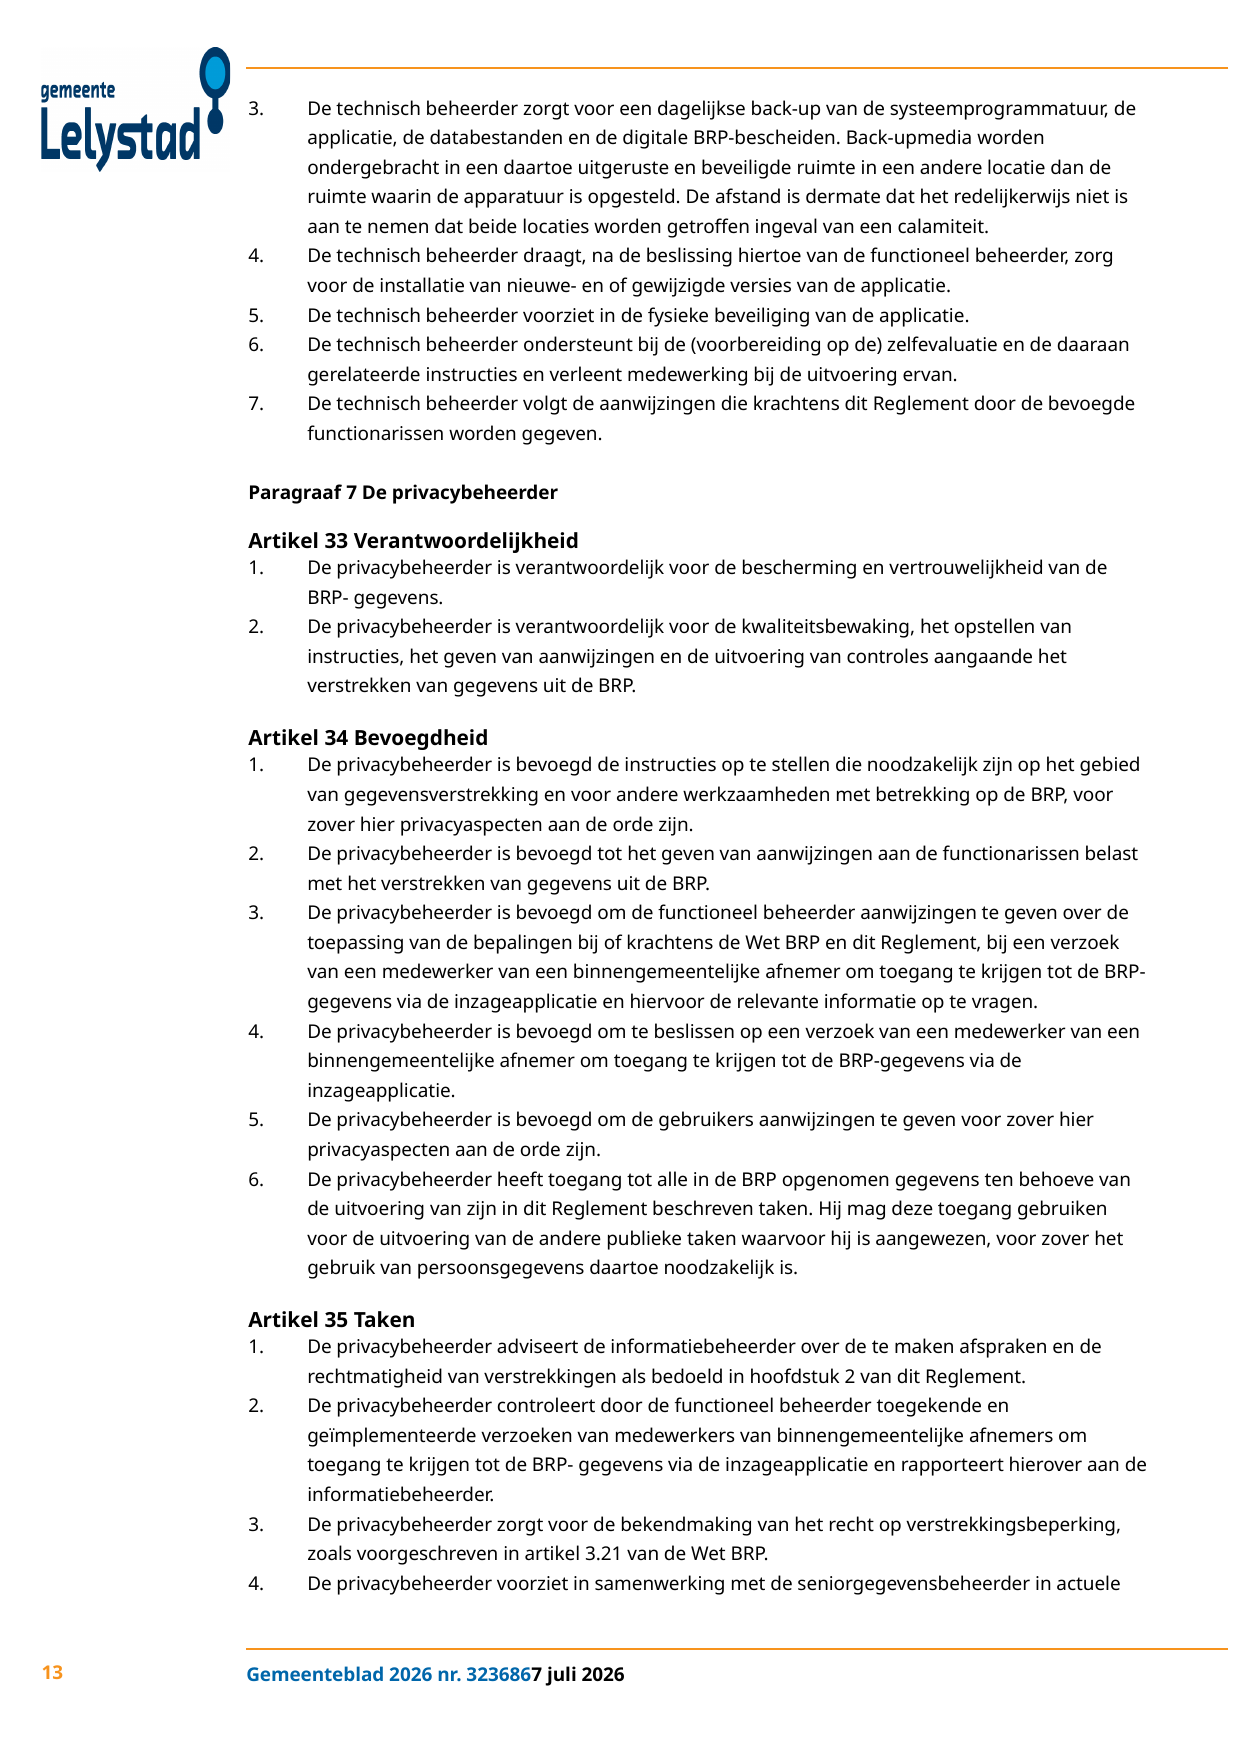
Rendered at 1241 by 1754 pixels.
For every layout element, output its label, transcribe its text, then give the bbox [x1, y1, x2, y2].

list De privacybeheerder is verantwoordelijk voor de kwaliteitsbewaking, het opstellen van instructies, het geven van aanwijzingen en de uitvoering van controles aangaande het verstrekken van gegevens uit de BRP. [248, 613, 1152, 698]
list De technisch beheerder zorgt voor een dagelijkse back-up van de systeemprogrammatuur, de applicatie, de databestanden en de digitale BRP-bescheiden. Back-upmedia worden ondergebracht in een daartoe uitgeruste en beveiligde ruimte in een andere locatie dan de ruimte waarin de apparatuur is opgesteld. De afstand is dermate dat het redelijkerwijs niet is aan te nemen dat beide locaties worden getroffen ingeval van een calamiteit. [248, 95, 1152, 239]
text Artikel 33 Verantwoordelijkheid [248, 526, 1152, 554]
list De privacybeheerder is verantwoordelijk voor de bescherming en vertrouwelijkheid van de BRP- gegevens. [248, 554, 1152, 610]
list De privacybeheerder controleert door de functioneel beheerder toegekende en geïmplementeerde verzoeken van medewerkers van binnengemeentelijke afnemers om toegang te krijgen tot de BRP- gegevens via de inzageapplicatie en rapporteert hierover aan de informatiebeheerder. [248, 1392, 1152, 1507]
text Paragraaf 7 De privacybeheerder [248, 479, 1152, 505]
list De privacybeheerder zorgt voor de bekendmaking van het recht op verstrekkingsbeperking, zoals voorgeschreven in artikel 3.21 van de Wet BRP. [248, 1511, 1152, 1566]
list De privacybeheerder is bevoegd om de gebruikers aanwijzingen te geven voor zover hier privacyaspecten aan de orde zijn. [248, 1107, 1152, 1162]
list De technisch beheerder volgt de aanwijzingen die krachtens dit Reglement door de bevoegde functionarissen worden gegeven. [248, 391, 1152, 446]
list De technisch beheerder draagt, na de beslissing hiertoe van de functioneel beheerder, zorg voor de installatie van nieuwe- en of gewijzigde versies van de applicatie. [248, 243, 1152, 298]
list De privacybeheerder is bevoegd om de functioneel beheerder aanwijzingen te geven over de toepassing van de bepalingen bij of krachtens de Wet BRP en dit Reglement, bij een verzoek van een medewerker van een binnengemeentelijke afnemer om toegang te krijgen tot de BRP-gegevens via de inzageapplicatie en hiervoor de relevante informatie op te vragen. [248, 899, 1152, 1014]
list De privacybeheerder is bevoegd om te beslissen op een verzoek van een medewerker van een binnengemeentelijke afnemer om toegang te krijgen tot de BRP-gegevens via de inzageapplicatie. [248, 1018, 1152, 1103]
list De privacybeheerder adviseert de informatiebeheerder over de te maken afspraken en de rechtmatigheid van verstrekkingen als bedoeld in hoofdstuk 2 van dit Reglement. [248, 1333, 1152, 1389]
list De technisch beheerder voorziet in de fysieke beveiliging van de applicatie. [248, 302, 1152, 328]
list De privacybeheerder is bevoegd de instructies op te stellen die noodzakelijk zijn op het gebied van gegevensverstrekking en voor andere werkzaamheden met betrekking op de BRP, voor zover hier privacyaspecten aan de orde zijn. [248, 752, 1152, 836]
list De privacybeheerder heeft toegang tot alle in de BRP opgenomen gegevens ten behoeve van de uitvoering van zijn in dit Reglement beschreven taken. Hij mag deze toegang gebruiken voor de uitvoering van de andere publieke taken waarvoor hij is aangewezen, voor zover het gebruik van persoonsgegevens daartoe noodzakelijk is. [248, 1166, 1152, 1280]
list De technisch beheerder ondersteunt bij de (voorbereiding op de) zelfevaluatie en de daaraan gerelateerde instructies en verleent medewerking bij de uitvoering ervan. [248, 331, 1152, 387]
picture [41, 47, 231, 172]
list De privacybeheerder voorziet in samenwerking met de seniorgegevensbeheerder in actuele [248, 1570, 1152, 1596]
list De privacybeheerder is bevoegd tot het geven van aanwijzingen aan de functionarissen belast met het verstrekken van gegevens uit de BRP. [248, 840, 1152, 896]
text Artikel 35 Taken [248, 1305, 1152, 1333]
text Artikel 34 Bevoegdheid [248, 723, 1152, 752]
